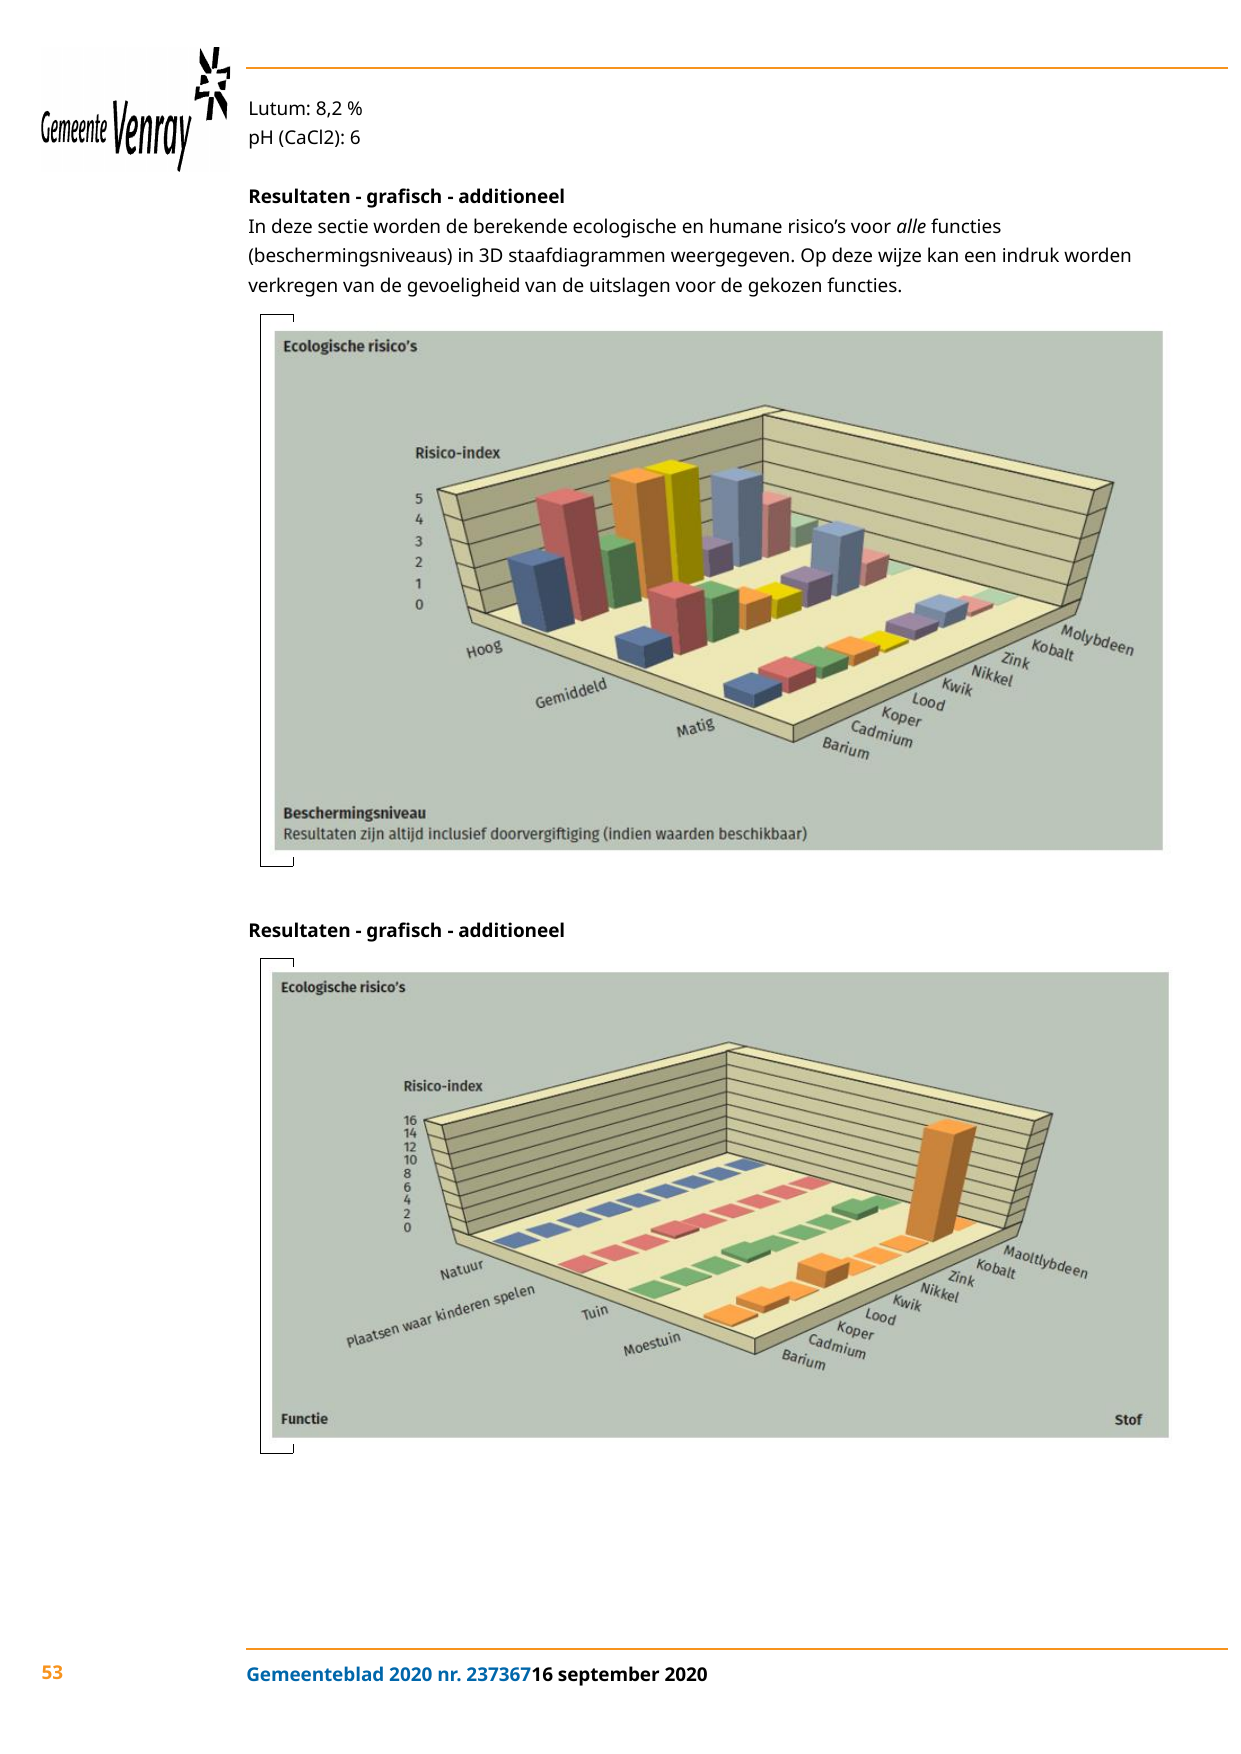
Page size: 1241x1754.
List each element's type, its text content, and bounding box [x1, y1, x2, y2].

text Resultaten - grafisch - additioneel [248, 917, 1152, 942]
picture [268, 967, 1173, 1444]
picture [268, 322, 1173, 857]
picture [41, 47, 231, 172]
text Lutum: 8,2 % [248, 95, 1152, 121]
text pH (CaCl2): 6 [248, 124, 1152, 150]
text In deze sectie worden de berekende ecologische en humane risico’s voor alle functies (beschermingsniveaus) in 3D staafdiagrammen weergegeven. Op deze wijze kan een indruk worden verkregen van de gevoeligheid van de uitslagen voor de gekozen functies. [248, 213, 1152, 298]
text Resultaten - grafisch - additioneel [248, 183, 1152, 209]
